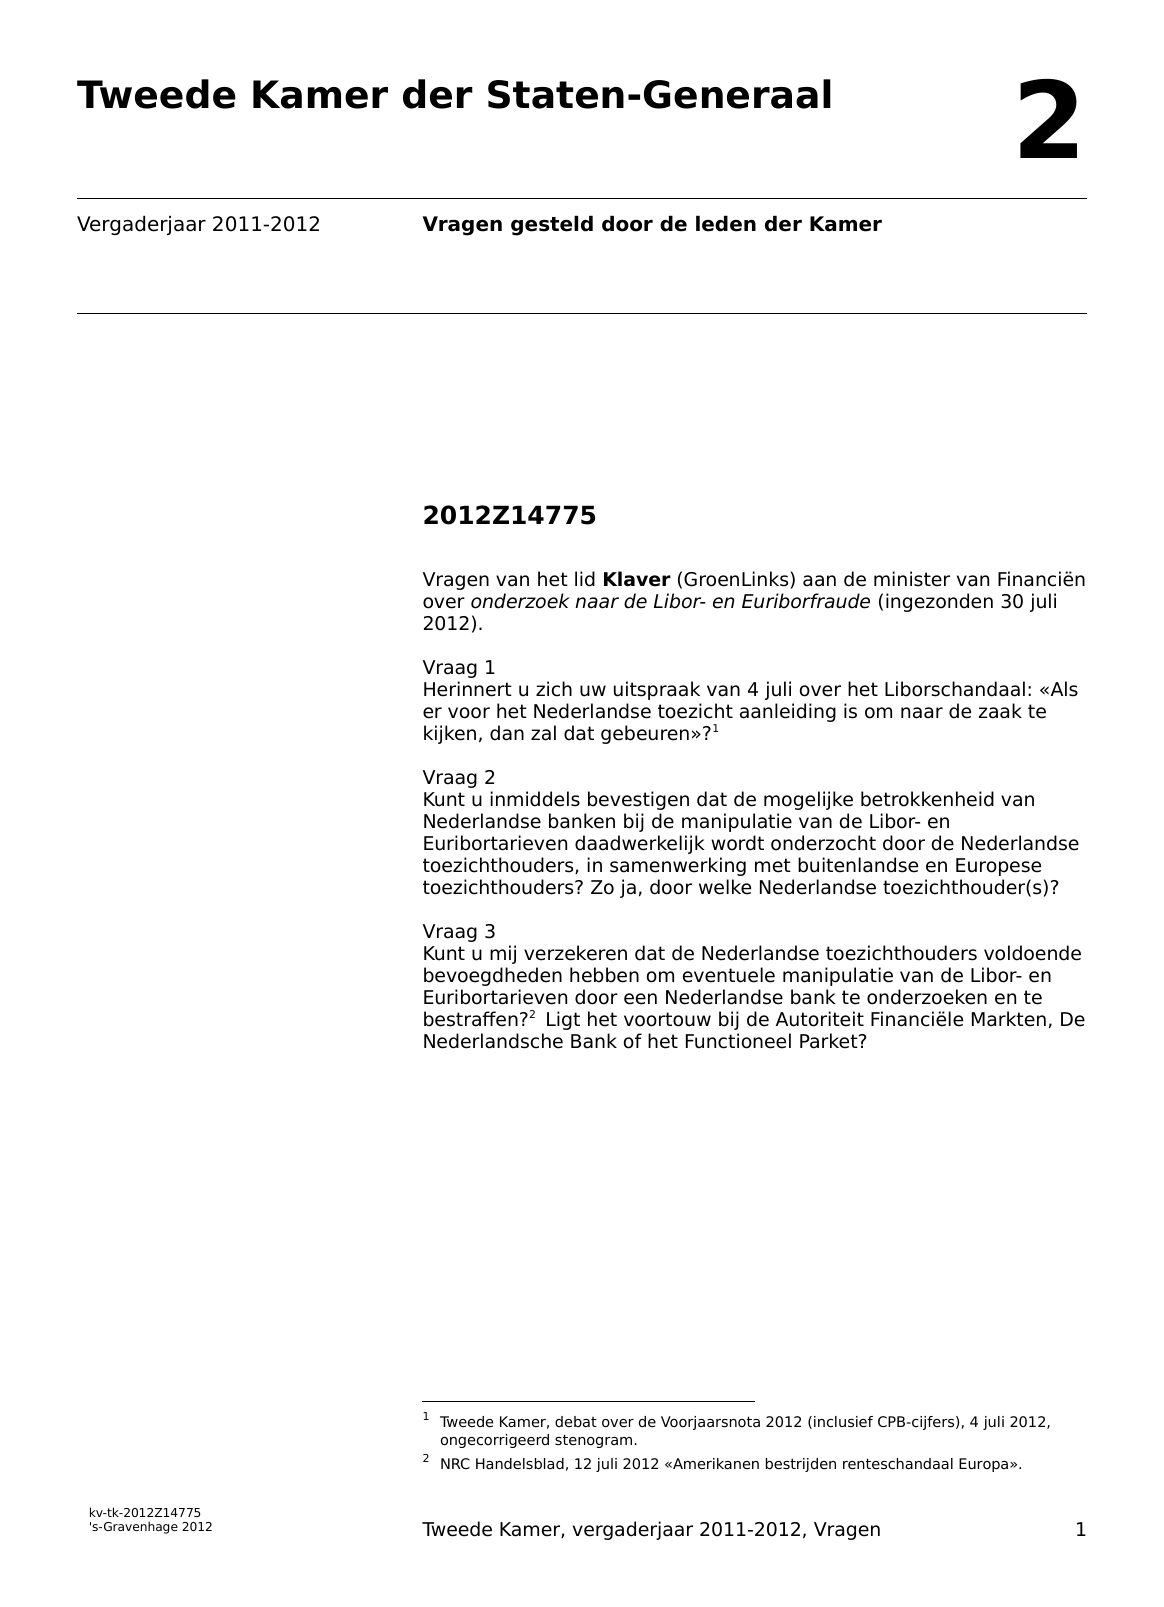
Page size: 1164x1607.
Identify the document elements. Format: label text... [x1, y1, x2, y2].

text kv-tk-2012Z14775 [88, 1506, 323, 1520]
text Kunt u mij verzekeren dat de Nederlandse toezichthouders voldoende bevoegdheden hebben om eventuele manipulatie van de Libor- en Euribortarieven door een Nederlandse bank te onderzoeken en te bestraffen? Ligt het voortouw bij de Autoriteit Financiële Markten, De Nederlandsche Bank of het Functioneel Parket? [422, 943, 1087, 1053]
table_header Tweede Kamer der Staten-Generaal [77, 59, 886, 198]
table_cell Vragen gesteld door de leden der Kamer [422, 199, 1087, 313]
text Vraag 3 [422, 921, 1087, 943]
text Tweede Kamer, debat over de Voorjaarsnota 2012 (inclusief CPB-cijfers), 4 juli 2012, ongecorrigeerd stenogram. [422, 1410, 1087, 1449]
text 's-Gravenhage 2012 [88, 1520, 323, 1534]
text Herinnert u zich uw uitspraak van 4 juli over het Liborschandaal: «Als er voor het Nederlandse toezicht aanleiding is om naar de zaak te kijken, dan zal dat gebeuren»? [422, 679, 1087, 745]
text Vragen van het lid Klaver (GroenLinks) aan de minister van Financiën over onderzoek naar de Libor- en Euriborfraude (ingezonden 30 juli 2012). [422, 569, 1087, 635]
table_cell Vergaderjaar 2011-2012 [77, 199, 422, 313]
text 2012Z14775 [422, 501, 1087, 531]
table_header 2 [886, 59, 1087, 198]
text Kunt u inmiddels bevestigen dat de mogelijke betrokkenheid van Nederlandse banken bij de manipulatie van de Libor- en Euribortarieven daadwerkelijk wordt onderzocht door de Nederlandse toezichthouders, in samenwerking met buitenlandse en Europese toezichthouders? Zo ja, door welke Nederlandse toezichthouder(s)? [422, 789, 1087, 899]
text NRC Handelsblad, 12 juli 2012 «Amerikanen bestrijden renteschandaal Europa». [422, 1452, 1087, 1474]
text Vraag 1 [422, 657, 1087, 679]
text Vraag 2 [422, 767, 1087, 789]
